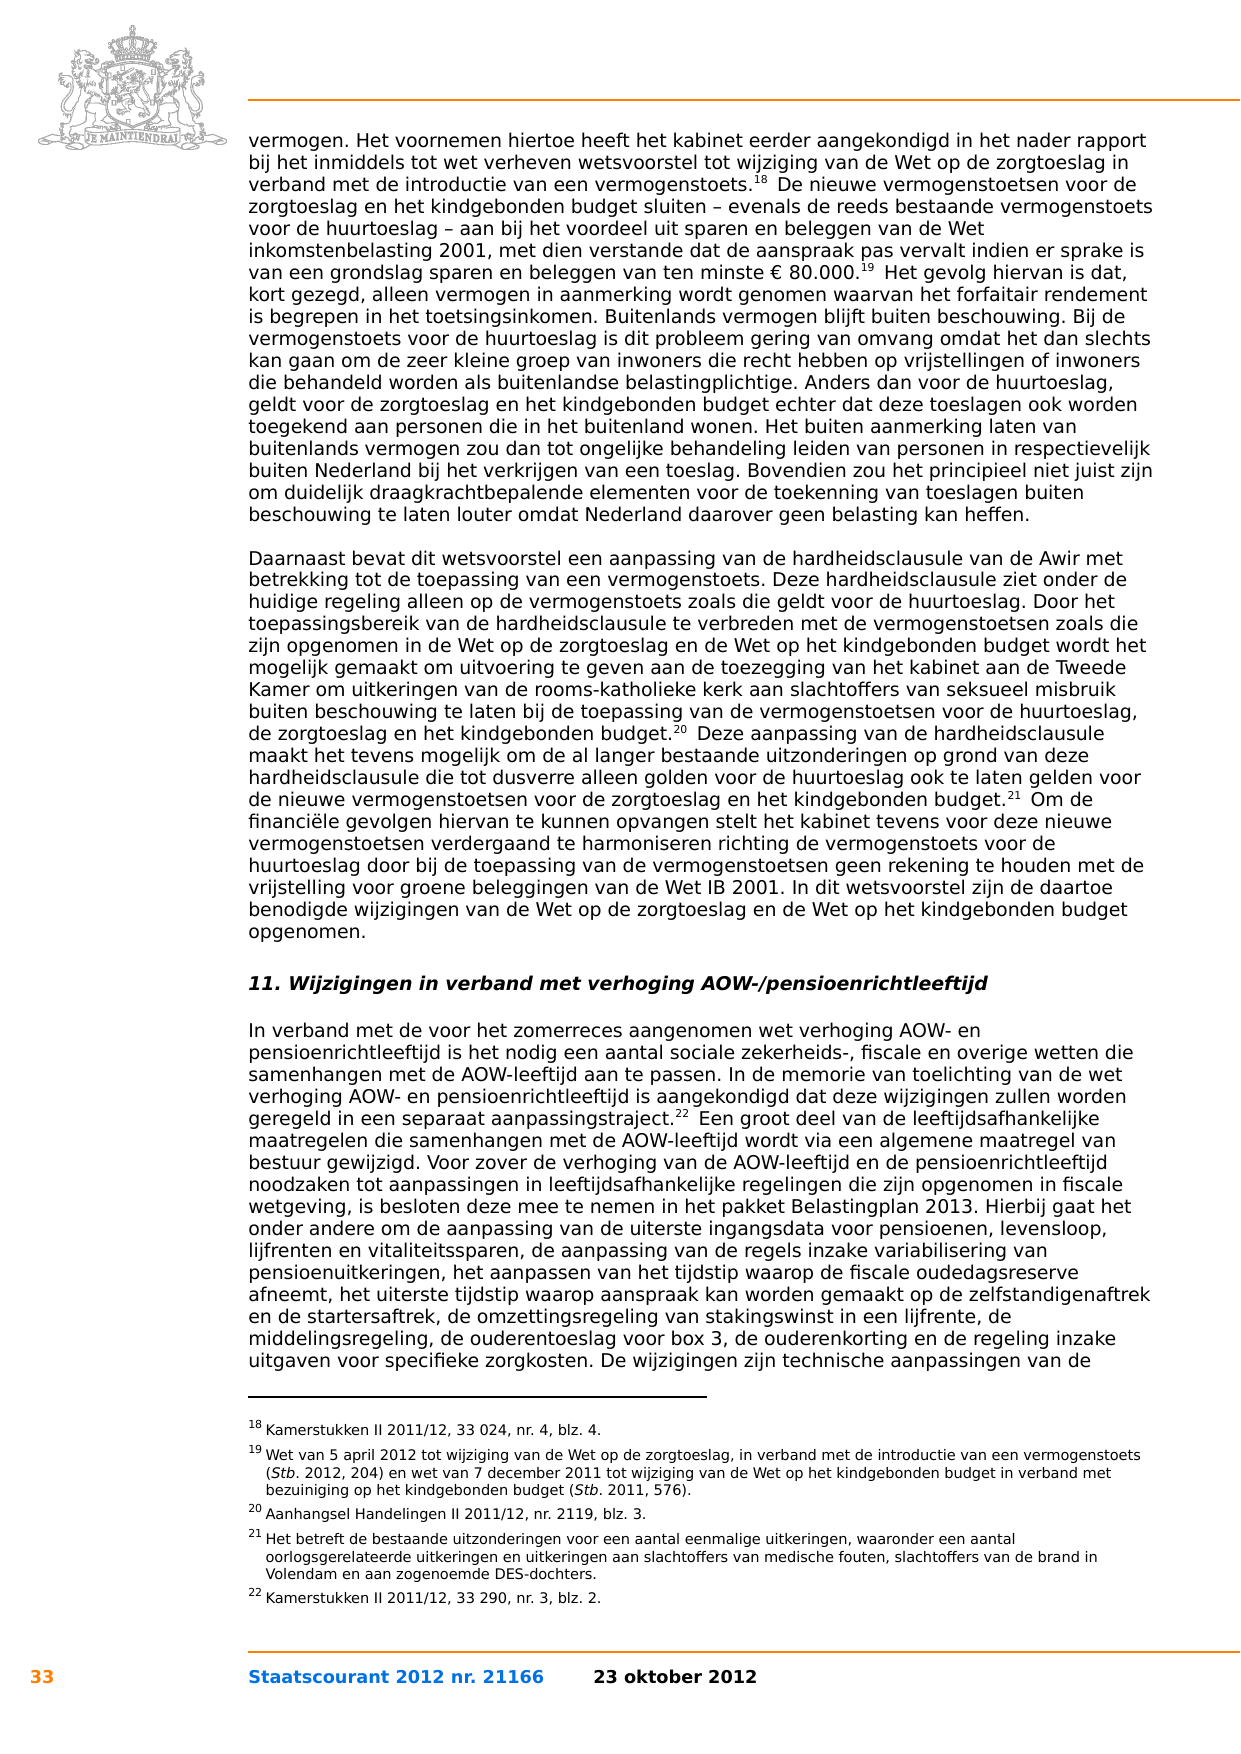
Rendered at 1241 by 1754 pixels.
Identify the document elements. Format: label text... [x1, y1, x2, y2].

text Het betreft de bestaande uitzonderingen voor een aantal eenmalige uitkeringen, waaronder een aantal oorlogsgerelateerde uitkeringen en uitkeringen aan slachtoffers van medische fouten, slachtoffers van de brand in Volendam en aan zogenoemde DES-dochters. [248, 1527, 1163, 1583]
text Wet van 5 april 2012 tot wijziging van de Wet op de zorgtoeslag, in verband met de introductie van een vermogenstoets (Stb. 2012, 204) en wet van 7 december 2011 tot wijziging van de Wet op het kindgebonden budget in verband met bezuiniging op het kindgebonden budget (Stb. 2011, 576). [248, 1443, 1163, 1499]
picture [38, 25, 227, 150]
text vermogen. Het voornemen hiertoe heeft het kabinet eerder aangekondigd in het nader rapport bij het inmiddels tot wet verheven wetsvoorstel tot wijziging van de Wet op de zorgtoeslag in verband met de introductie van een vermogenstoets. De nieuwe vermogenstoetsen voor de zorgtoeslag en het kindgebonden budget sluiten – evenals de reeds bestaande vermogenstoets voor de huurtoeslag – aan bij het voordeel uit sparen en beleggen van de Wet inkomstenbelasting 2001, met dien verstande dat de aanspraak pas vervalt indien er sprake is van een grondslag sparen en beleggen van ten minste € 80.000. Het gevolg hiervan is dat, kort gezegd, alleen vermogen in aanmerking wordt genomen waarvan het forfaitair rendement is begrepen in het toetsingsinkomen. Buitenlands vermogen blijft buiten beschouwing. Bij de vermogenstoets voor de huurtoeslag is dit probleem gering van omvang omdat het dan slechts kan gaan om de zeer kleine groep van inwoners die recht hebben op vrijstellingen of inwoners die behandeld worden als buitenlandse belastingplichtige. Anders dan voor de huurtoeslag, geldt voor de zorgtoeslag en het kindgebonden budget echter dat deze toeslagen ook worden toegekend aan personen die in het buitenland wonen. Het buiten aanmerking laten van buitenlands vermogen zou dan tot ongelijke behandeling leiden van personen in respectievelijk buiten Nederland bij het verkrijgen van een toeslag. Bovendien zou het principieel niet juist zijn om duidelijk draagkrachtbepalende elementen voor de toekenning van toeslagen buiten beschouwing te laten louter omdat Nederland daarover geen belasting kan heffen. [248, 130, 1163, 526]
text Daarnaast bevat dit wetsvoorstel een aanpassing van de hardheidsclausule van de Awir met betrekking tot de toepassing van een vermogenstoets. Deze hardheidsclausule ziet onder de huidige regeling alleen op de vermogenstoets zoals die geldt voor de huurtoeslag. Door het toepassingsbereik van de hardheidsclausule te verbreden met de vermogenstoetsen zoals die zijn opgenomen in de Wet op de zorgtoeslag en de Wet op het kindgebonden budget wordt het mogelijk gemaakt om uitvoering te geven aan de toezegging van het kabinet aan de Tweede Kamer om uitkeringen van de rooms-katholieke kerk aan slachtoffers van seksueel misbruik buiten beschouwing te laten bij de toepassing van de vermogenstoetsen voor de huurtoeslag, de zorgtoeslag en het kindgebonden budget. Deze aanpassing van de hardheidsclausule maakt het tevens mogelijk om de al langer bestaande uitzonderingen op grond van deze hardheidsclausule die tot dusverre alleen golden voor de huurtoeslag ook te laten gelden voor de nieuwe vermogenstoetsen voor de zorgtoeslag en het kindgebonden budget. Om de financiële gevolgen hiervan te kunnen opvangen stelt het kabinet tevens voor deze nieuwe vermogenstoetsen verdergaand te harmoniseren richting de vermogenstoets voor de huurtoeslag door bij de toepassing van de vermogenstoetsen geen rekening te houden met de vrijstelling voor groene beleggingen van de Wet IB 2001. In dit wetsvoorstel zijn de daartoe benodigde wijzigingen van de Wet op de zorgtoeslag en de Wet op het kindgebonden budget opgenomen. [248, 547, 1163, 943]
text Kamerstukken II 2011/12, 33 024, nr. 4, blz. 4. [248, 1418, 1163, 1440]
text Aanhangsel Handelingen II 2011/12, nr. 2119, blz. 3. [248, 1502, 1163, 1524]
text In verband met de voor het zomerreces aangenomen wet verhoging AOW- en pensioenrichtleeftijd is het nodig een aantal sociale zekerheids-, fiscale en overige wetten die samenhangen met de AOW-leeftijd aan te passen. In de memorie van toelichting van de wet verhoging AOW- en pensioenrichtleeftijd is aangekondigd dat deze wijzigingen zullen worden geregeld in een separaat aanpassingstraject. Een groot deel van de leeftijdsafhankelijke maatregelen die samenhangen met de AOW-leeftijd wordt via een algemene maatregel van bestuur gewijzigd. Voor zover de verhoging van de AOW-leeftijd en de pensioenrichtleeftijd noodzaken tot aanpassingen in leeftijdsafhankelijke regelingen die zijn opgenomen in fiscale wetgeving, is besloten deze mee te nemen in het pakket Belastingplan 2013. Hierbij gaat het onder andere om de aanpassing van de uiterste ingangsdata voor pensioenen, levensloop, lijfrenten en vitaliteitssparen, de aanpassing van de regels inzake variabilisering van pensioenuitkeringen, het aanpassen van het tijdstip waarop de fiscale oudedagsreserve afneemt, het uiterste tijdstip waarop aanspraak kan worden gemaakt op de zelfstandigenaftrek en de startersaftrek, de omzettingsregeling van stakingswinst in een lijfrente, de middelingsregeling, de ouderentoeslag voor box 3, de ouderenkorting en de regeling inzake uitgaven voor specifieke zorgkosten. De wijzigingen zijn technische aanpassingen van de [248, 1020, 1163, 1372]
text Kamerstukken II 2011/12, 33 290, nr. 3, blz. 2. [248, 1586, 1163, 1608]
subtitle 11. Wijzigingen in verband met verhoging AOW-/pensioenrichtleeftijd [248, 973, 1163, 995]
